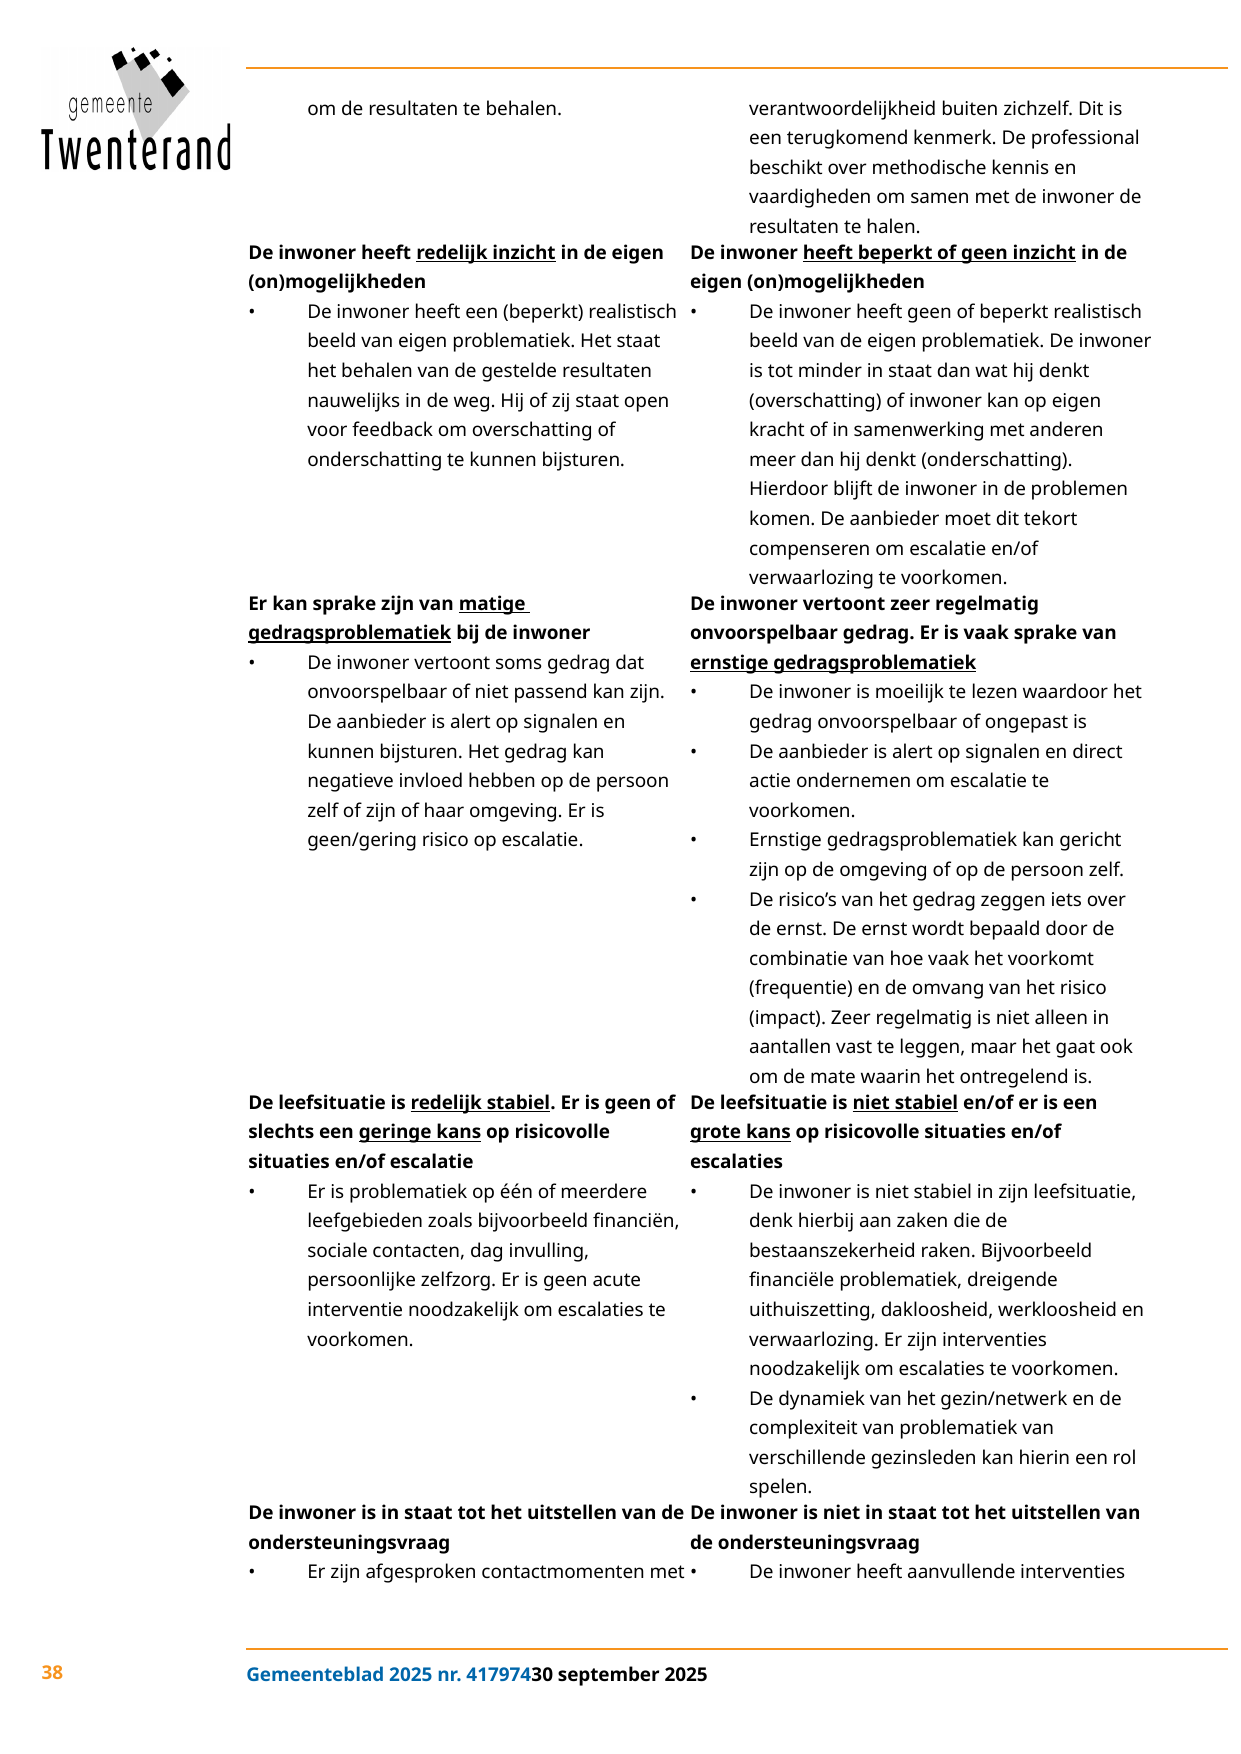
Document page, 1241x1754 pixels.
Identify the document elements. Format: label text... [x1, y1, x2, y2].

table_cell De inwoner heeft beperkt of geen inzicht in de eigen (on)mogelijkheden De inwoner heeft geen of beperkt realistisch beeld van de eigen problematiek. De inwoner is tot minder in staat dan wat hij denkt (overschatting) of inwoner kan op eigen kracht of in samenwerking met anderen meer dan hij denkt (onderschatting). Hierdoor blijft de inwoner in de problemen komen. De aanbieder moet dit tekort compenseren om escalatie en/of verwaarlozing te voorkomen. [690, 239, 1152, 590]
table_cell Er kan sprake zijn van matige gedragsproblematiek bij de inwoner De inwoner vertoont soms gedrag dat onvoorspelbaar of niet passend kan zijn. De aanbieder is alert op signalen en kunnen bijsturen. Het gedrag kan negatieve invloed hebben op de persoon zelf of zijn of haar omgeving. Er is geen/gering risico op escalatie. [248, 590, 690, 1089]
table_cell De leefsituatie is redelijk stabiel. Er is geen of slechts een geringe kans op risicovolle situaties en/of escalatie Er is problematiek op één of meerdere leefgebieden zoals bijvoorbeeld financiën, sociale contacten, dag invulling, persoonlijke zelfzorg. Er is geen acute interventie noodzakelijk om escalaties te voorkomen. [248, 1089, 690, 1499]
table_cell om de resultaten te behalen. [248, 95, 690, 239]
table_cell De leefsituatie is niet stabiel en/of er is een grote kans op risicovolle situaties en/of escalaties De inwoner is niet stabiel in zijn leefsituatie, denk hierbij aan zaken die de bestaanszekerheid raken. Bijvoorbeeld financiële problematiek, dreigende uithuiszetting, dakloosheid, werkloosheid en verwaarlozing. Er zijn interventies noodzakelijk om escalaties te voorkomen. De dynamiek van het gezin/netwerk en de complexiteit van problematiek van verschillende gezinsleden kan hierin een rol spelen. [690, 1089, 1152, 1499]
table_cell De inwoner vertoont zeer regelmatig onvoorspelbaar gedrag. Er is vaak sprake van ernstige gedragsproblematiek De inwoner is moeilijk te lezen waardoor het gedrag onvoorspelbaar of ongepast is De aanbieder is alert op signalen en direct actie ondernemen om escalatie te voorkomen. Ernstige gedragsproblematiek kan gericht zijn op de omgeving of op de persoon zelf. De risico’s van het gedrag zeggen iets over de ernst. De ernst wordt bepaald door de combinatie van hoe vaak het voorkomt (frequentie) en de omvang van het risico (impact). Zeer regelmatig is niet alleen in aantallen vast te leggen, maar het gaat ook om de mate waarin het ontregelend is. [690, 590, 1152, 1089]
table_cell De inwoner heeft redelijk inzicht in de eigen (on)mogelijkheden De inwoner heeft een (beperkt) realistisch beeld van eigen problematiek. Het staat het behalen van de gestelde resultaten nauwelijks in de weg. Hij of zij staat open voor feedback om overschatting of onderschatting te kunnen bijsturen. [248, 239, 690, 590]
table_cell verantwoordelijkheid buiten zichzelf. Dit is een terugkomend kenmerk. De professional beschikt over methodische kennis en vaardigheden om samen met de inwoner de resultaten te halen. [690, 95, 1152, 239]
picture [41, 47, 231, 172]
table_cell De inwoner is in staat tot het uitstellen van de ondersteuningsvraag Er zijn afgesproken contactmomenten met [248, 1499, 690, 1584]
table_cell De inwoner is niet in staat tot het uitstellen van de ondersteuningsvraag De inwoner heeft aanvullende interventies [690, 1499, 1152, 1584]
